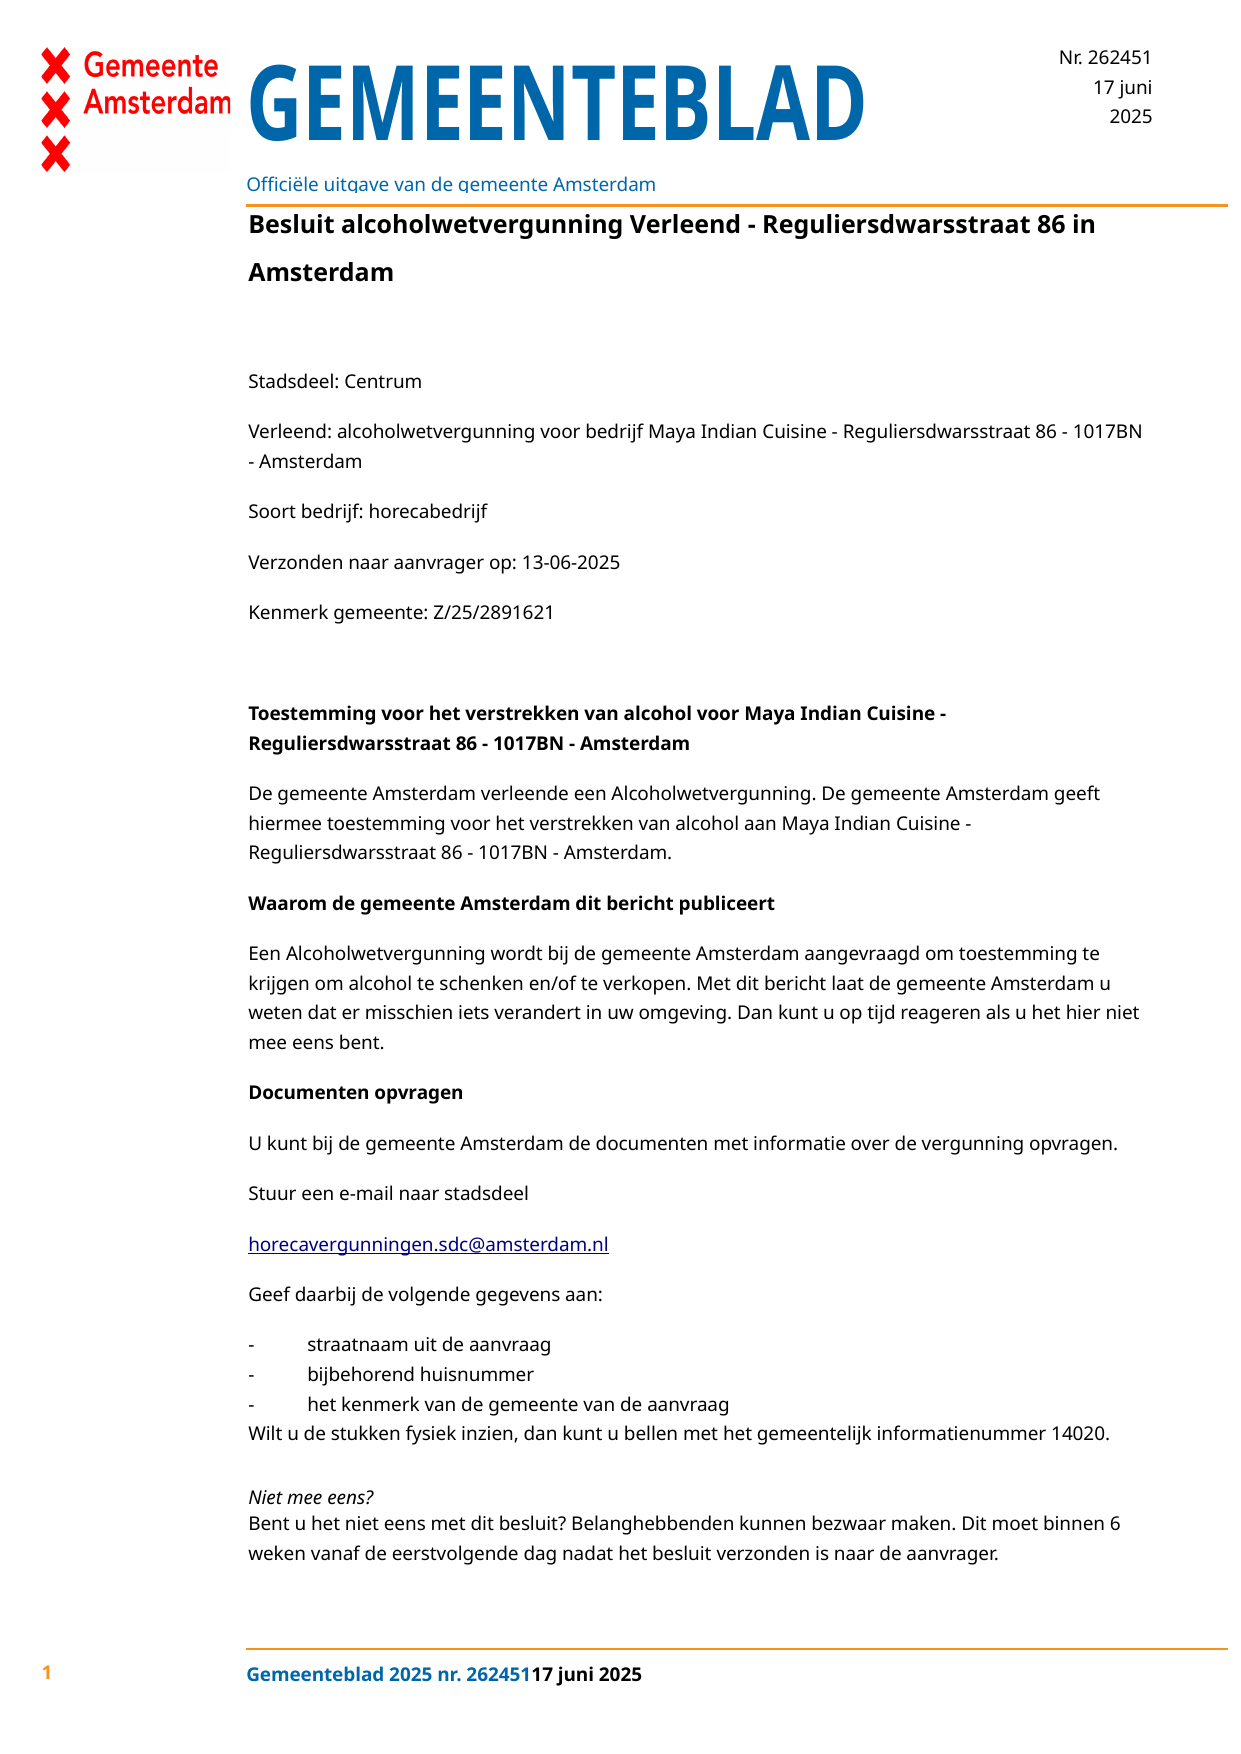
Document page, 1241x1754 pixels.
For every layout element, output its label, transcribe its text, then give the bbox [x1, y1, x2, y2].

text horecavergunningen.sdc@amsterdam.nl [248, 1231, 1152, 1257]
text Verleend: alcoholwetvergunning voor bedrijf Maya Indian Cuisine - Reguliersdwarsstraat 86 - 1017BN - Amsterdam [248, 419, 1152, 474]
text De gemeente Amsterdam verleende een Alcoholwetvergunning. De gemeente Amsterdam geeft hiermee toestemming voor het verstrekken van alcohol aan Maya Indian Cuisine - Reguliersdwarsstraat 86 - 1017BN - Amsterdam. [248, 780, 1152, 865]
text Een Alcoholwetvergunning wordt bij de gemeente Amsterdam aangevraagd om toestemming te krijgen om alcohol te schenken en/of te verkopen. Met dit bericht laat de gemeente Amsterdam u weten dat er misschien iets verandert in uw omgeving. Dan kunt u op tijd reageren als u het hier niet mee eens bent. [248, 940, 1152, 1055]
list het kenmerk van de gemeente van de aanvraag [248, 1391, 1152, 1417]
text Waarom de gemeente Amsterdam dit bericht publiceert [248, 890, 1152, 916]
text Wilt u de stukken fysiek inzien, dan kunt u bellen met het gemeentelijk informatienummer 14020. [248, 1420, 1152, 1446]
list bijbehorend huisnummer [248, 1361, 1152, 1387]
text Kenmerk gemeente: Z/25/2891621 [248, 599, 1152, 625]
text Besluit alcoholwetvergunning Verleend - Reguliersdwarsstraat 86 in Amsterdam [248, 207, 1152, 288]
text Toestemming voor het verstrekken van alcohol voor Maya Indian Cuisine - Reguliersdwarsstraat 86 - 1017BN - Amsterdam [248, 700, 1152, 756]
text Niet mee eens? [248, 1484, 1152, 1510]
list straatnaam uit de aanvraag [248, 1332, 1152, 1357]
text Stadsdeel: Centrum [248, 368, 1152, 394]
text Documenten opvragen [248, 1079, 1152, 1105]
text U kunt bij de gemeente Amsterdam de documenten met informatie over de vergunning opvragen. [248, 1130, 1152, 1156]
text Verzonden naar aanvrager op: 13-06-2025 [248, 549, 1152, 575]
text Geef daarbij de volgende gegevens aan: [248, 1281, 1152, 1307]
picture [41, 47, 231, 172]
text Stuur een e-mail naar stadsdeel [248, 1180, 1152, 1206]
text Soort bedrijf: horecabedrijf [248, 499, 1152, 524]
text Bent u het niet eens met dit besluit? Belanghebbenden kunnen bezwaar maken. Dit moet binnen 6 weken vanaf de eerstvolgende dag nadat het besluit verzonden is naar de aanvrager. [248, 1510, 1152, 1565]
